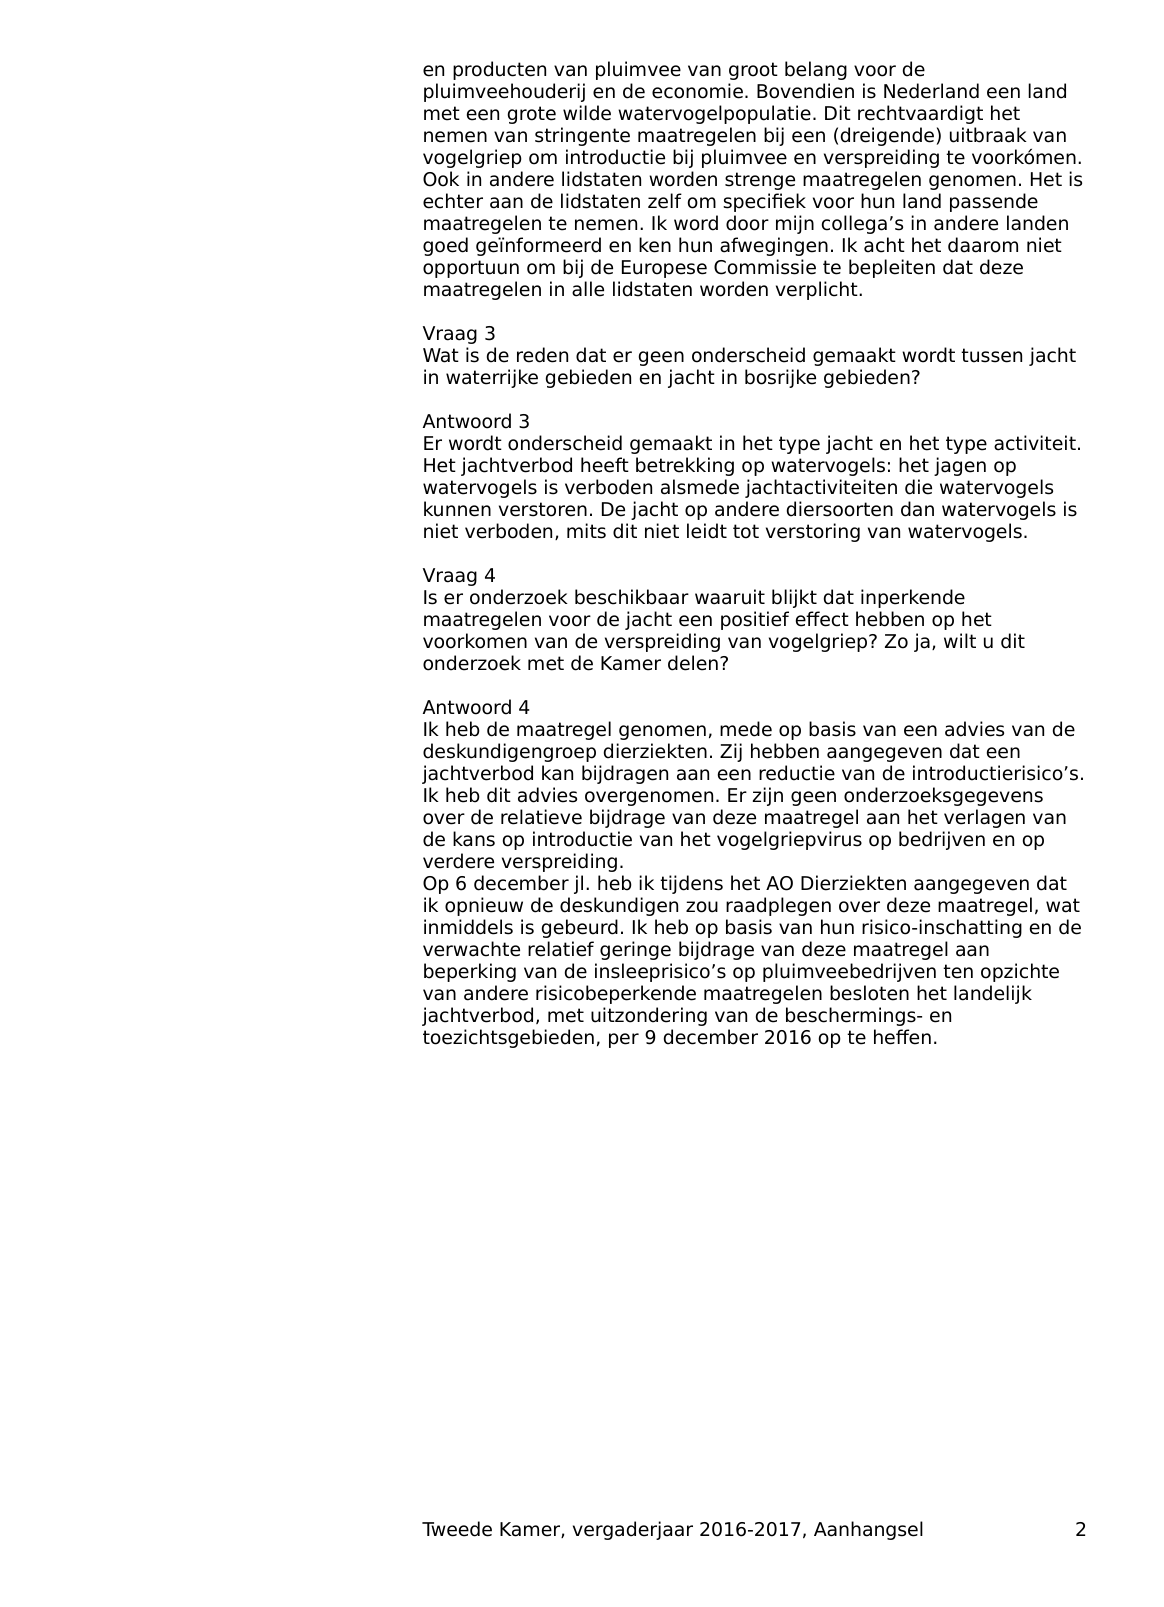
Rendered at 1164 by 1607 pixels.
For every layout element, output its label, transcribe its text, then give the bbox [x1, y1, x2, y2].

text Antwoord 4 [422, 697, 1087, 719]
text Vraag 4 [422, 565, 1087, 587]
text Vraag 3 [422, 323, 1087, 345]
text Wat is de reden dat er geen onderscheid gemaakt wordt tussen jacht in waterrijke gebieden en jacht in bosrijke gebieden? [422, 345, 1087, 389]
text Antwoord 3 [422, 411, 1087, 433]
text Ik heb de maatregel genomen, mede op basis van een advies van de deskundigengroep dierziekten. Zij hebben aangegeven dat een jachtverbod kan bijdragen aan een reductie van de introductierisico’s. Ik heb dit advies overgenomen. Er zijn geen onderzoeksgegevens over de relatieve bijdrage van deze maatregel aan het verlagen van de kans op introductie van het vogelgriepvirus op bedrijven en op verdere verspreiding. [422, 719, 1087, 873]
text Er wordt onderscheid gemaakt in het type jacht en het type activiteit. Het jachtverbod heeft betrekking op watervogels: het jagen op watervogels is verboden alsmede jachtactiviteiten die watervogels kunnen verstoren. De jacht op andere diersoorten dan watervogels is niet verboden, mits dit niet leidt tot verstoring van watervogels. [422, 433, 1087, 543]
text Op 6 december jl. heb ik tijdens het AO Dierziekten aangegeven dat ik opnieuw de deskundigen zou raadplegen over deze maatregel, wat inmiddels is gebeurd. Ik heb op basis van hun risico-inschatting en de verwachte relatief geringe bijdrage van deze maatregel aan beperking van de insleeprisico’s op pluimveebedrijven ten opzichte van andere risicobeperkende maatregelen besloten het landelijk jachtverbod, met uitzondering van de beschermings- en toezichtsgebieden, per 9 december 2016 op te heffen. [422, 873, 1087, 1049]
text en producten van pluimvee van groot belang voor de pluimveehouderij en de economie. Bovendien is Nederland een land met een grote wilde watervogelpopulatie. Dit rechtvaardigt het nemen van stringente maatregelen bij een (dreigende) uitbraak van vogelgriep om introductie bij pluimvee en verspreiding te voorkómen. Ook in andere lidstaten worden strenge maatregelen genomen. Het is echter aan de lidstaten zelf om specifiek voor hun land passende maatregelen te nemen. Ik word door mijn collega’s in andere landen goed geïnformeerd en ken hun afwegingen. Ik acht het daarom niet opportuun om bij de Europese Commissie te bepleiten dat deze maatregelen in alle lidstaten worden verplicht. [422, 59, 1087, 301]
text Is er onderzoek beschikbaar waaruit blijkt dat inperkende maatregelen voor de jacht een positief effect hebben op het voorkomen van de verspreiding van vogelgriep? Zo ja, wilt u dit onderzoek met de Kamer delen? [422, 587, 1087, 675]
